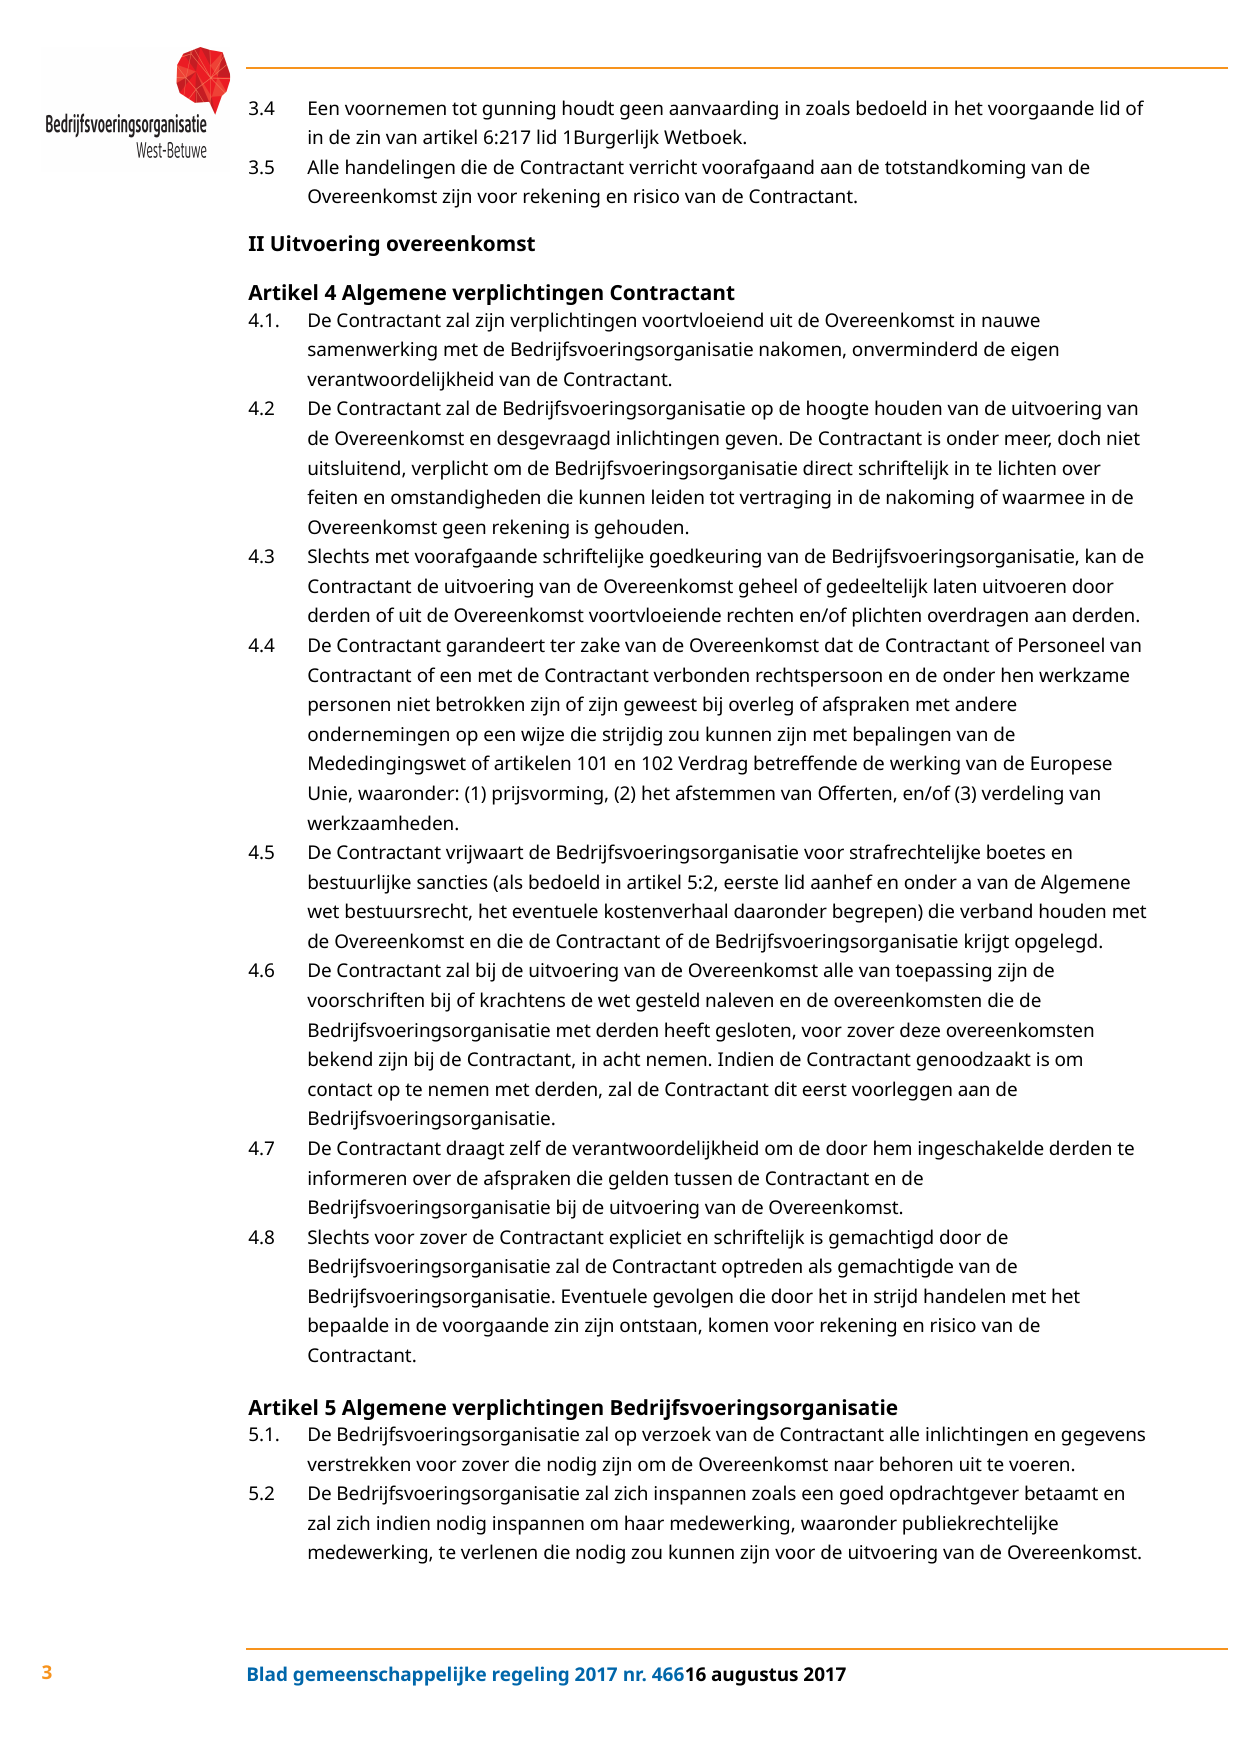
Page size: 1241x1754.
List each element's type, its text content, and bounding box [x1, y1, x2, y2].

list Een voornemen tot gunning houdt geen aanvaarding in zoals bedoeld in het voorgaande lid of in de zin van artikel 6:217 lid 1Burgerlijk Wetboek. [248, 95, 1152, 150]
text Artikel 4 Algemene verplichtingen Contractant [248, 278, 1152, 307]
list De Contractant zal bij de uitvoering van de Overeenkomst alle van toepassing zijn de voorschriften bij of krachtens de wet gesteld naleven en de overeenkomsten die de Bedrijfsvoeringsorganisatie met derden heeft gesloten, voor zover deze overeenkomsten bekend zijn bij de Contractant, in acht nemen. Indien de Contractant genoodzaakt is om contact op te nemen met derden, zal de Contractant dit eerst voorleggen aan de Bedrijfsvoeringsorganisatie. [248, 958, 1152, 1131]
list De Contractant zal de Bedrijfsvoeringsorganisatie op de hoogte houden van de uitvoering van de Overeenkomst en desgevraagd inlichtingen geven. De Contractant is onder meer, doch niet uitsluitend, verplicht om de Bedrijfsvoeringsorganisatie direct schriftelijk in te lichten over feiten en omstandigheden die kunnen leiden tot vertraging in de nakoming of waarmee in de Overeenkomst geen rekening is gehouden. [248, 396, 1152, 540]
list De Contractant draagt zelf de verantwoordelijkheid om de door hem ingeschakelde derden te informeren over de afspraken die gelden tussen de Contractant en de Bedrijfsvoeringsorganisatie bij de uitvoering van de Overeenkomst. [248, 1135, 1152, 1220]
list De Contractant garandeert ter zake van de Overeenkomst dat de Contractant of Personeel van Contractant of een met de Contractant verbonden rechtspersoon en de onder hen werkzame personen niet betrokken zijn of zijn geweest bij overleg of afspraken met andere ondernemingen op een wijze die strijdig zou kunnen zijn met bepalingen van de Mededingingswet of artikelen 101 en 102 Verdrag betreffende de werking van de Europese Unie, waaronder: (1) prijsvorming, (2) het afstemmen van Offerten, en/of (3) verdeling van werkzaamheden. [248, 632, 1152, 836]
list De Bedrijfsvoeringsorganisatie zal zich inspannen zoals een goed opdrachtgever betaamt en zal zich indien nodig inspannen om haar medewerking, waaronder publiekrechtelijke medewerking, te verlenen die nodig zou kunnen zijn voor de uitvoering van de Overeenkomst. [248, 1480, 1152, 1565]
list De Contractant zal zijn verplichtingen voortvloeiend uit de Overeenkomst in nauwe samenwerking met de Bedrijfsvoeringsorganisatie nakomen, onverminderd de eigen verantwoordelijkheid van de Contractant. [248, 307, 1152, 392]
list Alle handelingen die de Contractant verricht voorafgaand aan de totstandkoming van de Overeenkomst zijn voor rekening en risico van de Contractant. [248, 154, 1152, 209]
list Slechts met voorafgaande schriftelijke goedkeuring van de Bedrijfsvoeringsorganisatie, kan de Contractant de uitvoering van de Overeenkomst geheel of gedeeltelijk laten uitvoeren door derden of uit de Overeenkomst voortvloeiende rechten en/of plichten overdragen aan derden. [248, 543, 1152, 628]
list Slechts voor zover de Contractant expliciet en schriftelijk is gemachtigd door de Bedrijfsvoeringsorganisatie zal de Contractant optreden als gemachtigde van de Bedrijfsvoeringsorganisatie. Eventuele gevolgen die door het in strijd handelen met het bepaalde in de voorgaande zin zijn ontstaan, komen voor rekening en risico van de Contractant. [248, 1224, 1152, 1368]
list De Bedrijfsvoeringsorganisatie zal op verzoek van de Contractant alle inlichtingen en gegevens verstrekken voor zover die nodig zijn om de Overeenkomst naar behoren uit te voeren. [248, 1421, 1152, 1476]
text II Uitvoering overeenkomst [248, 229, 1152, 258]
list De Contractant vrijwaart de Bedrijfsvoeringsorganisatie voor strafrechtelijke boetes en bestuurlijke sancties (als bedoeld in artikel 5:2, eerste lid aanhef en onder a van de Algemene wet bestuursrecht, het eventuele kostenverhaal daaronder begrepen) die verband houden met de Overeenkomst en die de Contractant of de Bedrijfsvoeringsorganisatie krijgt opgelegd. [248, 839, 1152, 954]
picture [41, 47, 231, 172]
text Artikel 5 Algemene verplichtingen Bedrijfsvoeringsorganisatie [248, 1393, 1152, 1421]
